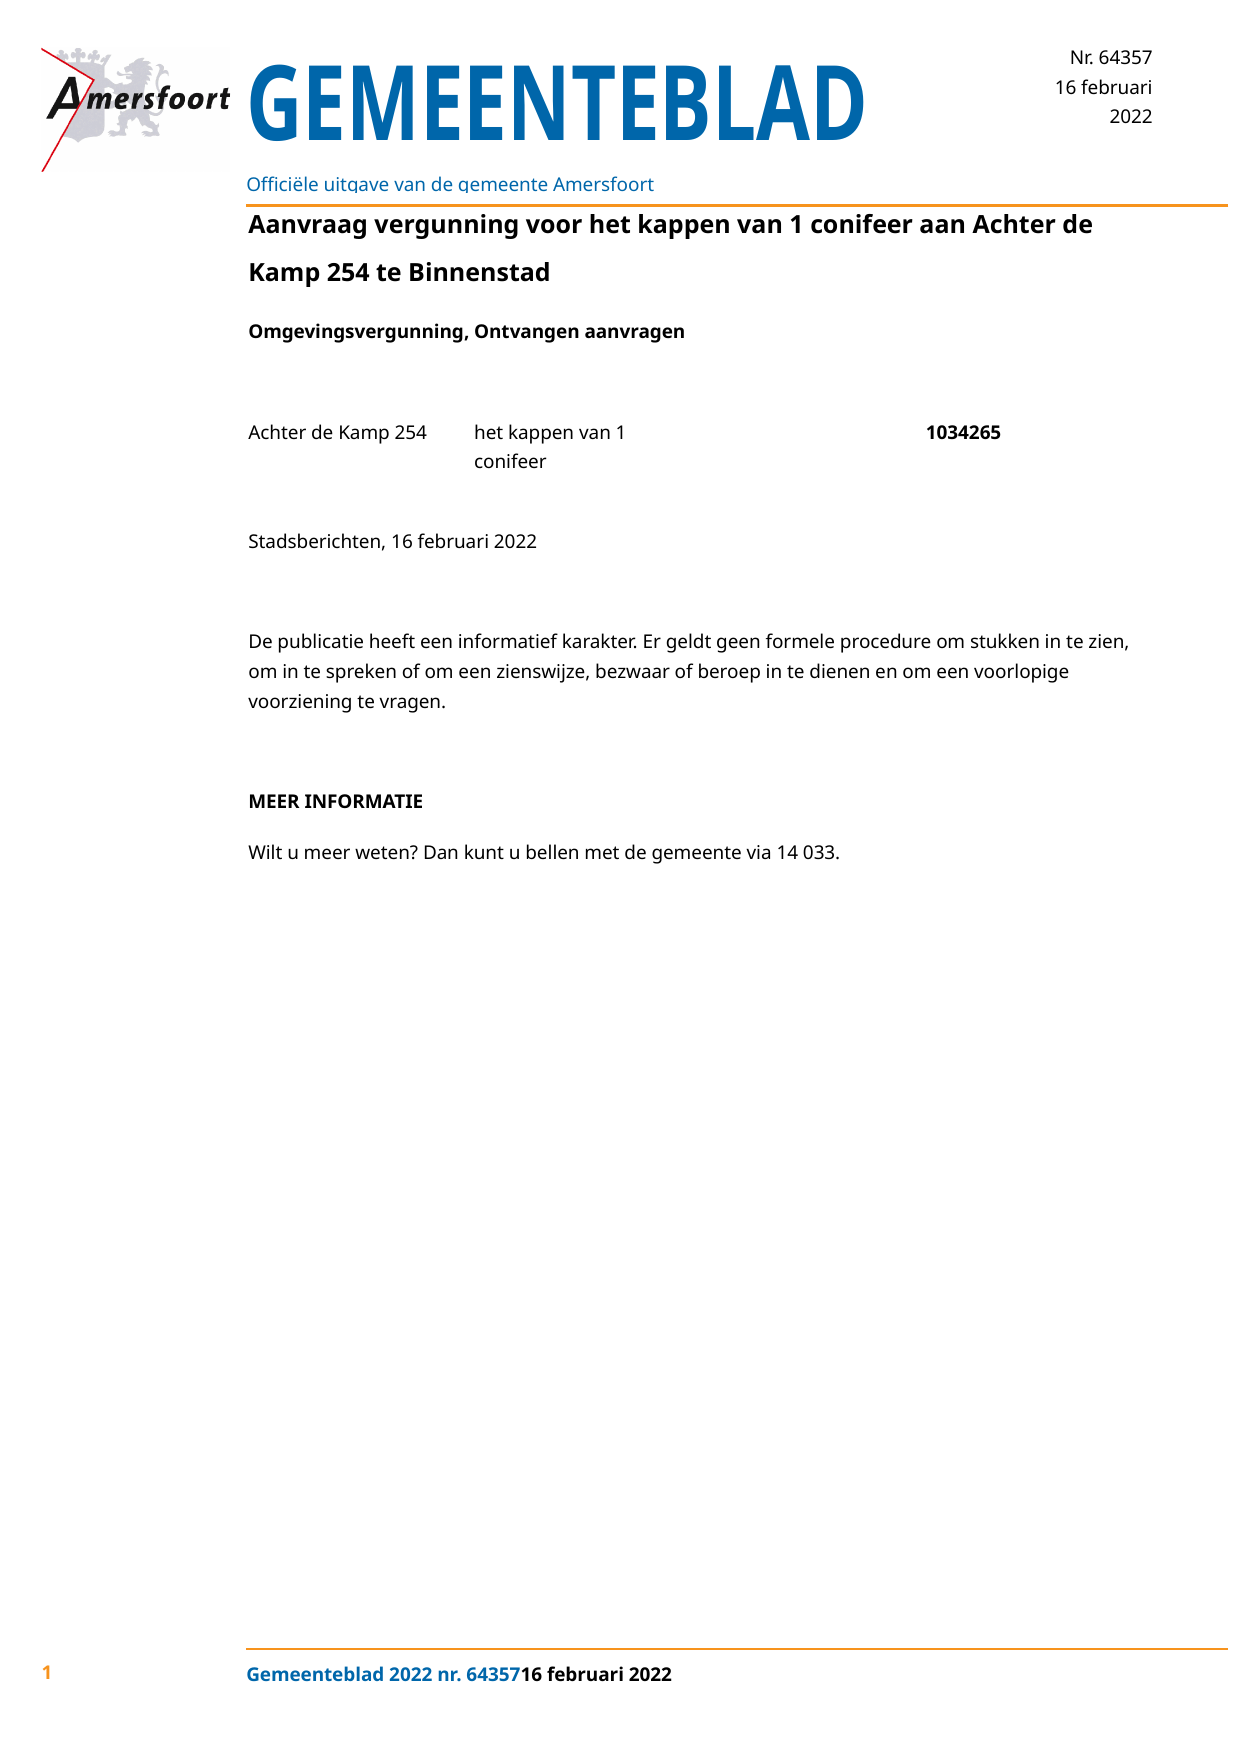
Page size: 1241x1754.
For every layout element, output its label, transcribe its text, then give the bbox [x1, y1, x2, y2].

table_header 1034265 [926, 419, 1152, 474]
picture [41, 47, 231, 172]
table_header het kappen van 1 conifeer [474, 419, 700, 474]
text Stadsberichten, 16 februari 2022 [248, 528, 1152, 553]
text Omgevingsvergunning, Ontvangen aanvragen [248, 318, 1152, 344]
text MEER INFORMATIE [248, 789, 1152, 814]
text De publicatie heeft een informatief karakter. Er geldt geen formele procedure om stukken in te zien, om in te spreken of om een zienswijze, bezwaar of beroep in te dienen en om een voorlopige voorziening te vragen. [248, 629, 1152, 713]
text Aanvraag vergunning voor het kappen van 1 conifeer aan Achter de Kamp 254 te Binnenstad [248, 207, 1152, 288]
text Wilt u meer weten? Dan kunt u bellen met de gemeente via 14 033. [248, 839, 1152, 865]
table_header Achter de Kamp 254 [248, 419, 474, 474]
table_header [700, 419, 926, 474]
